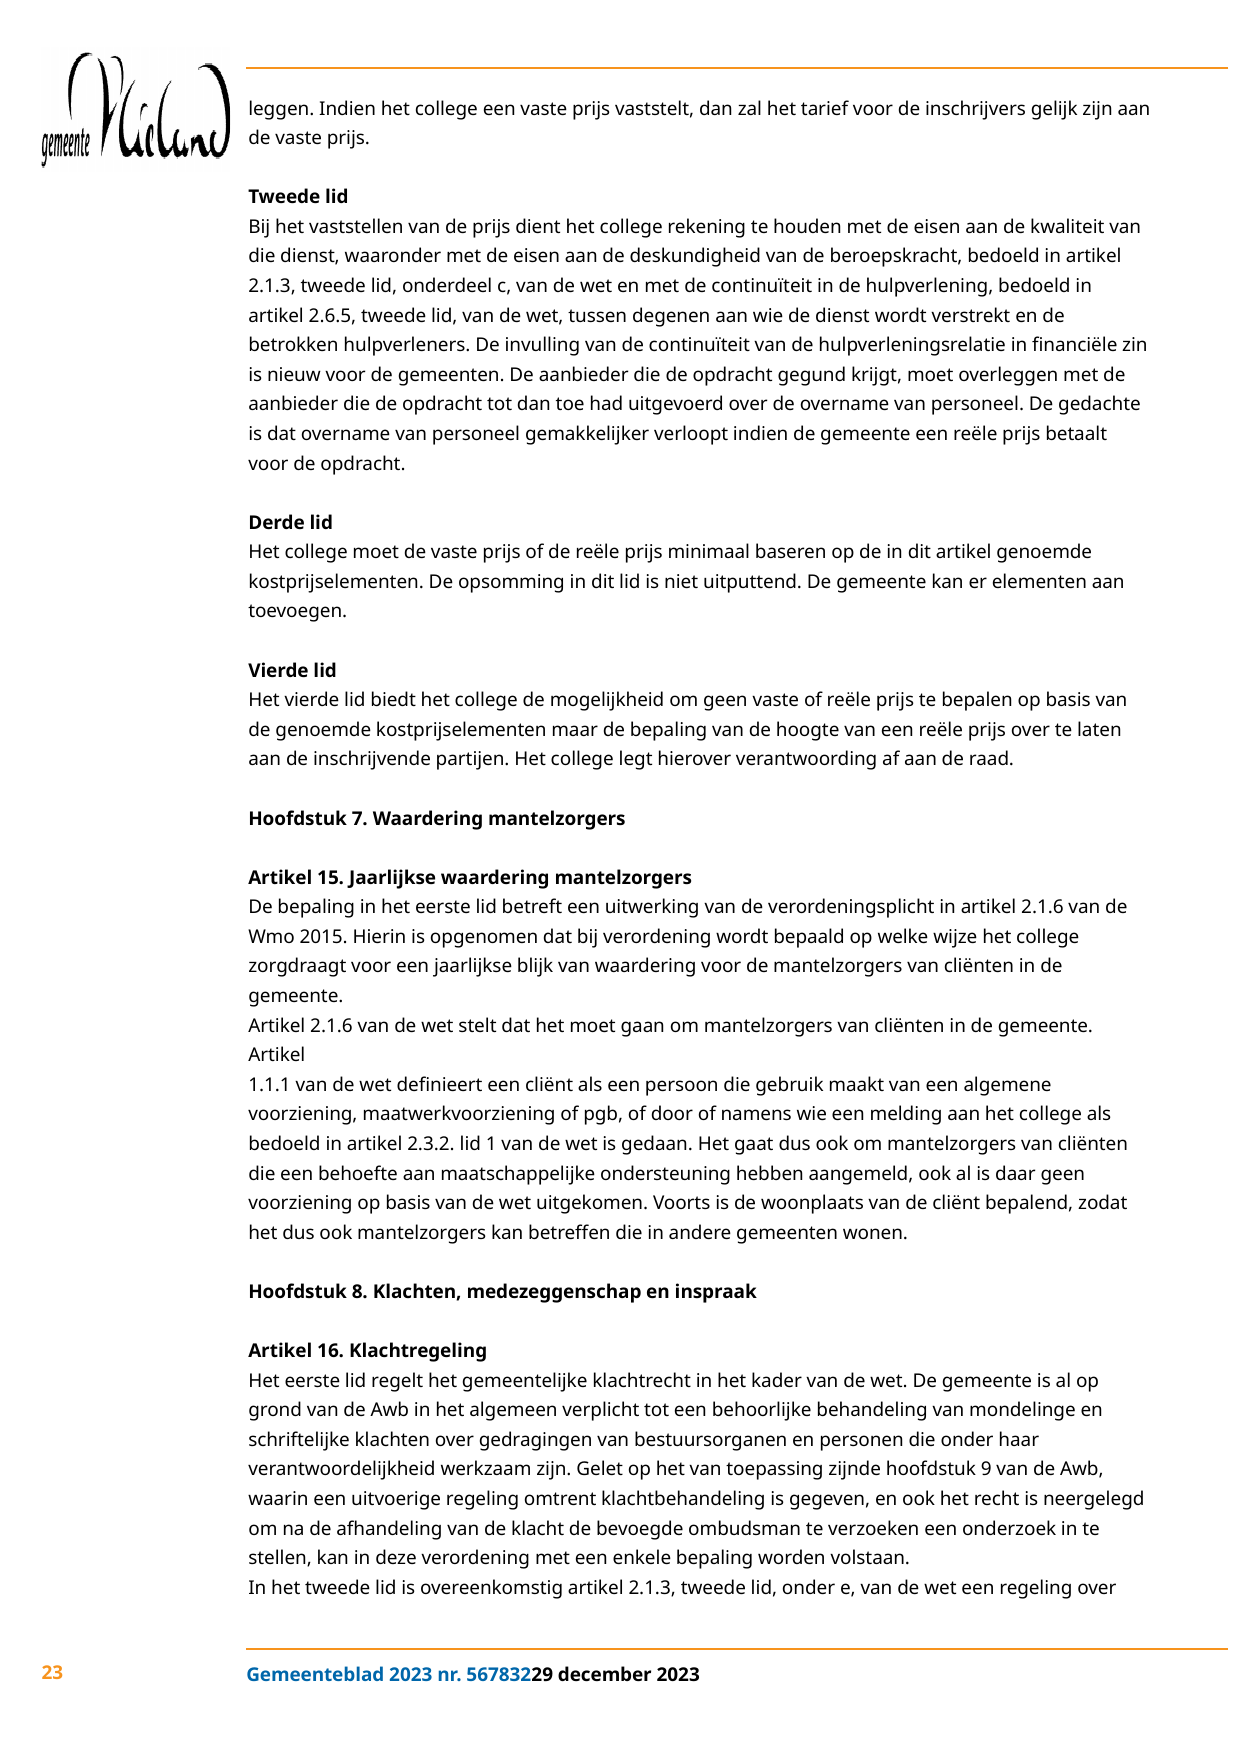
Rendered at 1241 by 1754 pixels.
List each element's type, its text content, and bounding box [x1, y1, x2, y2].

text leggen. Indien het college een vaste prijs vaststelt, dan zal het tarief voor de inschrijvers gelijk zijn aan de vaste prijs. [248, 95, 1152, 150]
text Vierde lid [248, 657, 1152, 683]
text Het vierde lid biedt het college de mogelijkheid om geen vaste of reële prijs te bepalen op basis van de genoemde kostprijselementen maar de bepaling van de hoogte van een reële prijs over te laten aan de inschrijvende partijen. Het college legt hierover verantwoording af aan de raad. [248, 686, 1152, 771]
text Artikel 16. Klachtregeling [248, 1337, 1152, 1363]
text Artikel 2.1.6 van de wet stelt dat het moet gaan om mantelzorgers van cliënten in de gemeente. Artikel [248, 1012, 1152, 1067]
text Bij het vaststellen van de prijs dient het college rekening te houden met de eisen aan de kwaliteit van die dienst, waaronder met de eisen aan de deskundigheid van de beroepskracht, bedoeld in artikel 2.1.3, tweede lid, onderdeel c, van de wet en met de continuïteit in de hulpverlening, bedoeld in artikel 2.6.5, tweede lid, van de wet, tussen degenen aan wie de dienst wordt verstrekt en de betrokken hulpverleners. De invulling van de continuïteit van de hulpverleningsrelatie in financiële zin is nieuw voor de gemeenten. De aanbieder die de opdracht gegund krijgt, moet overleggen met de aanbieder die de opdracht tot dan toe had uitgevoerd over de overname van personeel. De gedachte is dat overname van personeel gemakkelijker verloopt indien de gemeente een reële prijs betaalt voor de opdracht. [248, 213, 1152, 476]
text Het college moet de vaste prijs of de reële prijs minimaal baseren op de in dit artikel genoemde kostprijselementen. De opsomming in dit lid is niet uitputtend. De gemeente kan er elementen aan toevoegen. [248, 538, 1152, 623]
text De bepaling in het eerste lid betreft een uitwerking van de verordeningsplicht in artikel 2.1.6 van de Wmo 2015. Hierin is opgenomen dat bij verordening wordt bepaald op welke wijze het college zorgdraagt voor een jaarlijkse blijk van waardering voor de mantelzorgers van cliënten in de gemeente. [248, 893, 1152, 1008]
text Het eerste lid regelt het gemeentelijke klachtrecht in het kader van de wet. De gemeente is al op grond van de Awb in het algemeen verplicht tot een behoorlijke behandeling van mondelinge en schriftelijke klachten over gedragingen van bestuursorganen en personen die onder haar verantwoordelijkheid werkzaam zijn. Gelet op het van toepassing zijnde hoofdstuk 9 van de Awb, waarin een uitvoerige regeling omtrent klachtbehandeling is gegeven, en ook het recht is neergelegd om na de afhandeling van de klacht de bevoegde ombudsman te verzoeken een onderzoek in te stellen, kan in deze verordening met een enkele bepaling worden volstaan. [248, 1367, 1152, 1570]
text Artikel 15. Jaarlijkse waardering mantelzorgers [248, 864, 1152, 890]
text Derde lid [248, 509, 1152, 535]
text In het tweede lid is overeenkomstig artikel 2.1.3, tweede lid, onder e, van de wet een regeling over [248, 1574, 1152, 1600]
text Tweede lid [248, 183, 1152, 209]
text Hoofdstuk 8. Klachten, medezeggenschap en inspraak [248, 1278, 1152, 1304]
text 1.1.1 van de wet definieert een cliënt als een persoon die gebruik maakt van een algemene voorziening, maatwerkvoorziening of pgb, of door of namens wie een melding aan het college als bedoeld in artikel 2.3.2. lid 1 van de wet is gedaan. Het gaat dus ook om mantelzorgers van cliënten die een behoefte aan maatschappelijke ondersteuning hebben aangemeld, ook al is daar geen voorziening op basis van de wet uitgekomen. Voorts is de woonplaats van de cliënt bepalend, zodat het dus ook mantelzorgers kan betreffen die in andere gemeenten wonen. [248, 1071, 1152, 1245]
picture [41, 47, 231, 172]
text Hoofdstuk 7. Waardering mantelzorgers [248, 805, 1152, 831]
